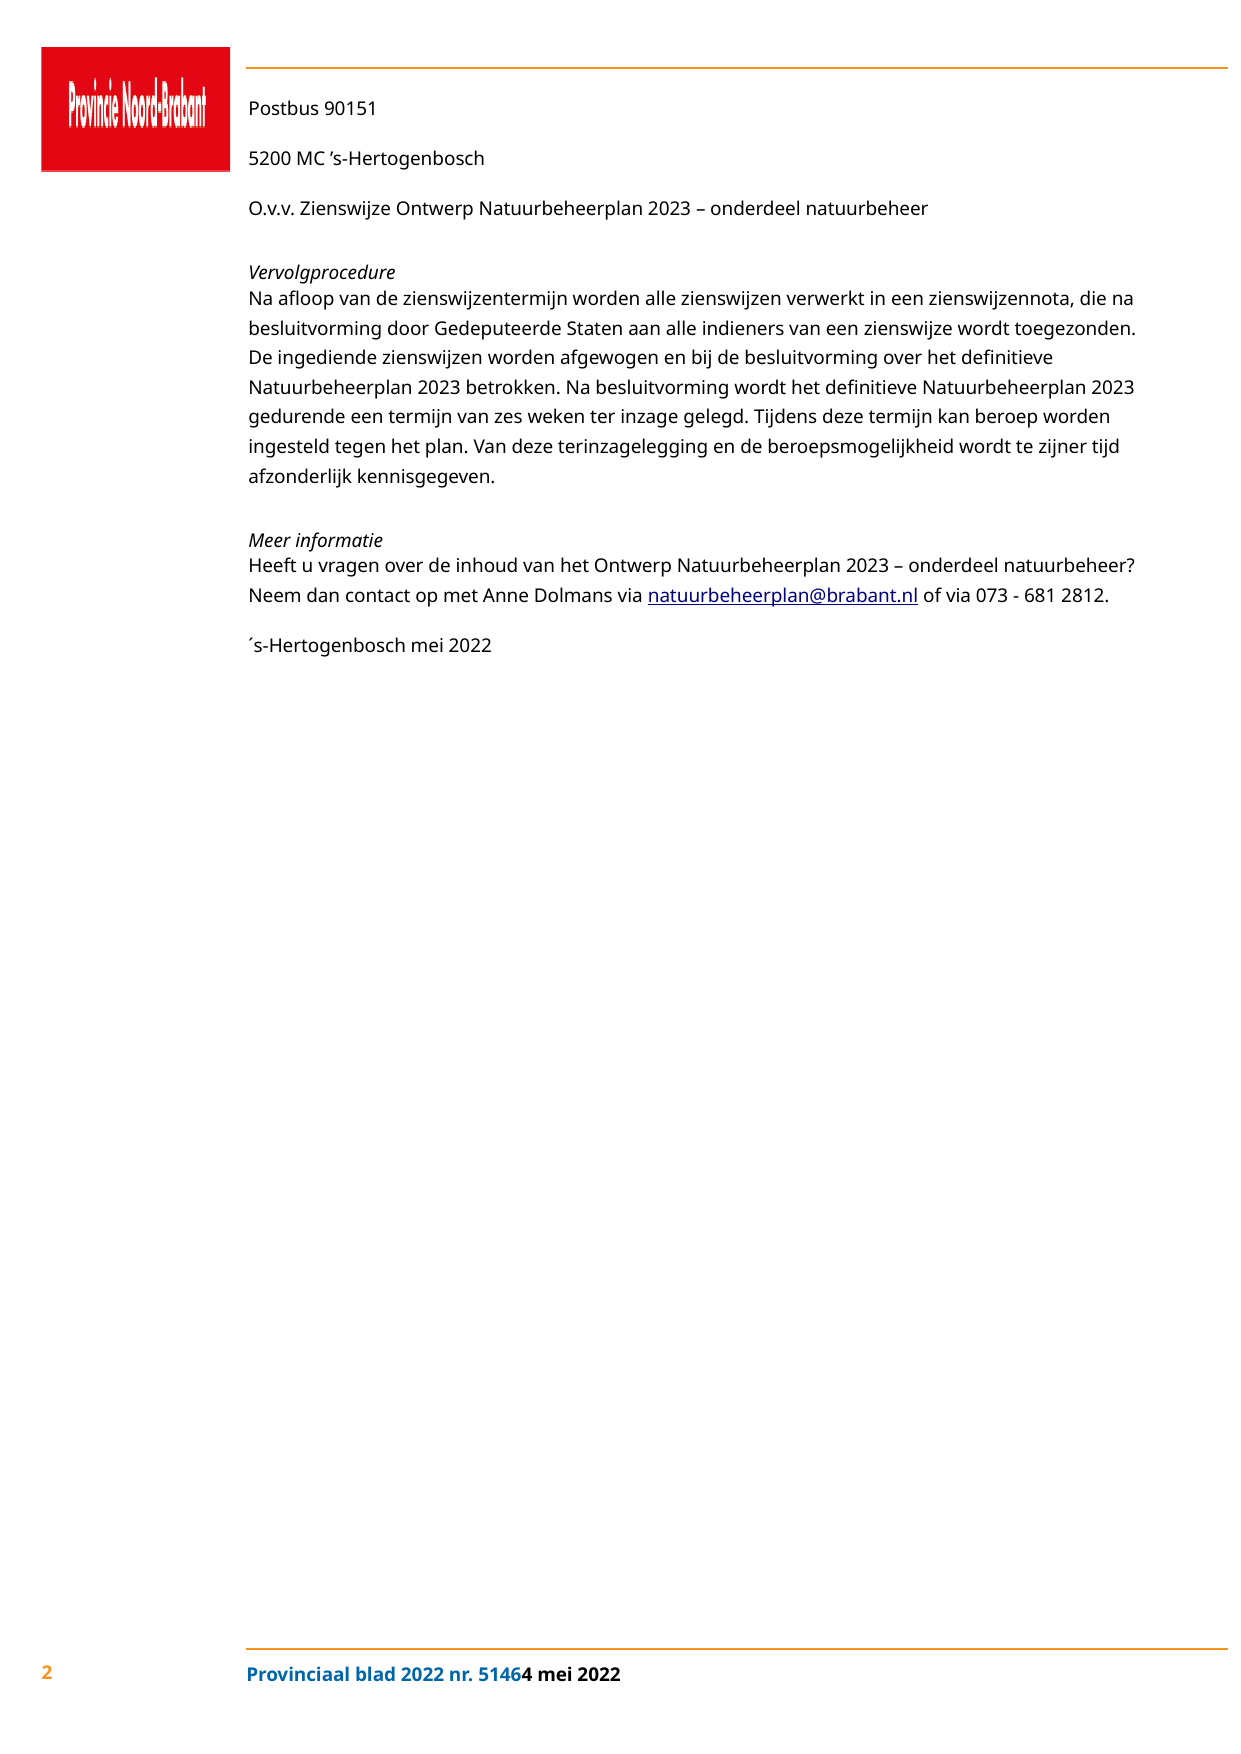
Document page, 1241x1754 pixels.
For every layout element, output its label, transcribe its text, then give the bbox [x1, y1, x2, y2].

text 5200 MC ’s-Hertogenbosch [248, 145, 1152, 171]
text Postbus 90151 [248, 95, 1152, 121]
text Meer informatie [248, 527, 1152, 552]
text Heeft u vragen over de inhoud van het Ontwerp Natuurbeheerplan 2023 – onderdeel natuurbeheer? Neem dan contact op met Anne Dolmans via natuurbeheerplan@brabant.nl of via 073 - 681 2812. [248, 552, 1152, 608]
text Na afloop van de zienswijzentermijn worden alle zienswijzen verwerkt in een zienswijzennota, die na besluitvorming door Gedeputeerde Staten aan alle indieners van een zienswijze wordt toegezonden. De ingediende zienswijzen worden afgewogen en bij de besluitvorming over het definitieve Natuurbeheerplan 2023 betrokken. Na besluitvorming wordt het definitieve Natuurbeheerplan 2023 gedurende een termijn van zes weken ter inzage gelegd. Tijdens deze termijn kan beroep worden ingesteld tegen het plan. Van deze terinzagelegging en de beroepsmogelijkheid wordt te zijner tijd afzonderlijk kennisgegeven. [248, 285, 1152, 488]
text ´s-Hertogenbosch mei 2022 [248, 632, 1152, 658]
picture [41, 47, 231, 172]
text O.v.v. Zienswijze Ontwerp Natuurbeheerplan 2023 – onderdeel natuurbeheer [248, 196, 1152, 221]
text Vervolgprocedure [248, 259, 1152, 285]
